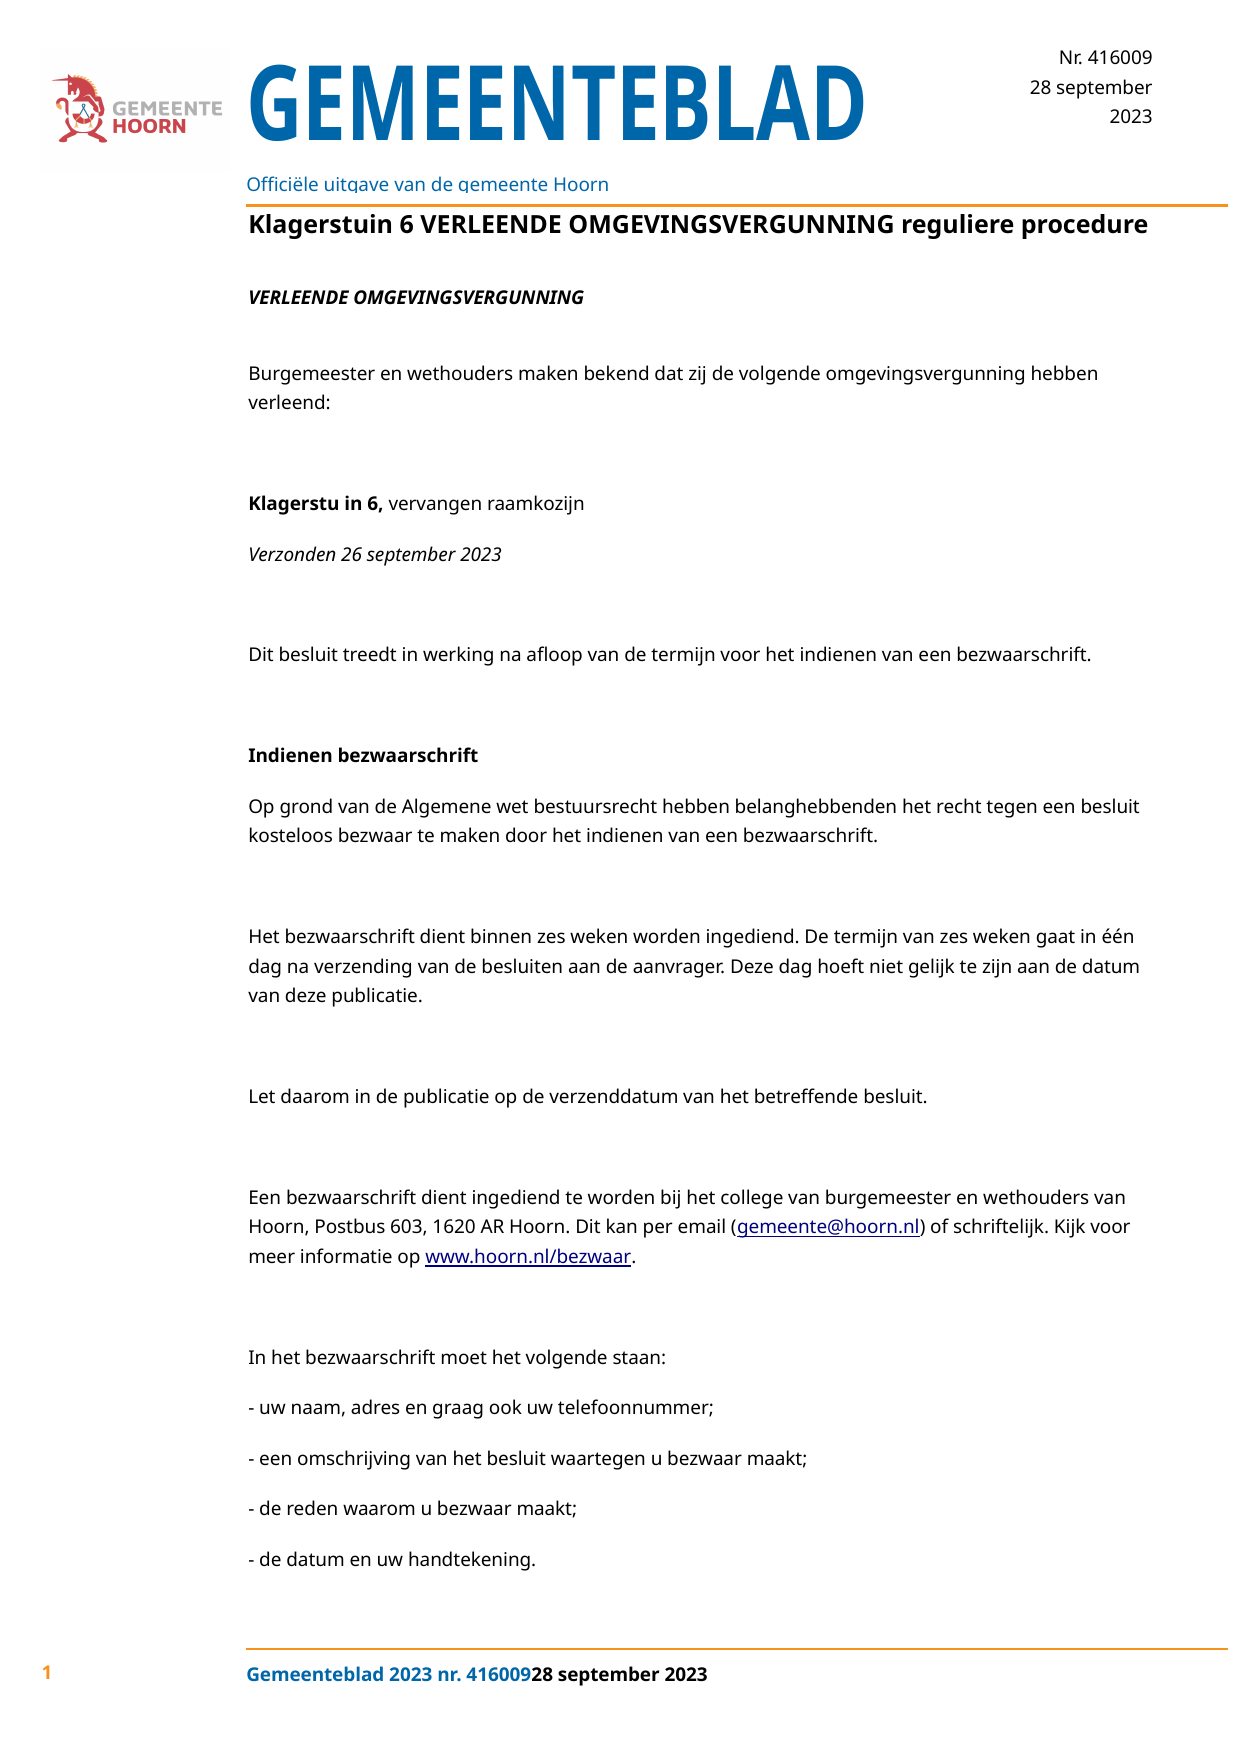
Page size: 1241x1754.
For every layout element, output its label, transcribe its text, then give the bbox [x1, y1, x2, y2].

text Klagerstuin 6 VERLEENDE OMGEVINGSVERGUNNING reguliere procedure [248, 207, 1152, 241]
text VERLEENDE OMGEVINGSVERGUNNING [248, 284, 1152, 309]
text - uw naam, adres en graag ook uw telefoonnummer; [248, 1394, 1152, 1420]
text Let daarom in de publicatie op de verzenddatum van het betreffende besluit. [248, 1083, 1152, 1109]
text Het bezwaarschrift dient binnen zes weken worden ingediend. De termijn van zes weken gaat in één dag na verzending van de besluiten aan de aanvrager. Deze dag hoeft niet gelijk te zijn aan de datum van deze publicatie. [248, 923, 1152, 1008]
text In het bezwaarschrift moet het volgende staan: [248, 1344, 1152, 1370]
text Op grond van de Algemene wet bestuursrecht hebben belanghebbenden het recht tegen een besluit kosteloos bezwaar te maken door het indienen van een bezwaarschrift. [248, 793, 1152, 848]
text Een bezwaarschrift dient ingediend te worden bij het college van burgemeester en wethouders van Hoorn, Postbus 603, 1620 AR Hoorn. Dit kan per email (gemeente@hoorn.nl) of schriftelijk. Kijk voor meer informatie op www.hoorn.nl/bezwaar. [248, 1184, 1152, 1269]
text - de datum en uw handtekening. [248, 1546, 1152, 1572]
text Burgemeester en wethouders maken bekend dat zij de volgende omgevingsvergunning hebben verleend: [248, 360, 1152, 415]
text - een omschrijving van het besluit waartegen u bezwaar maakt; [248, 1445, 1152, 1471]
text Dit besluit treedt in werking na afloop van de termijn voor het indienen van een bezwaarschrift. [248, 642, 1152, 667]
picture [41, 47, 231, 172]
text Indienen bezwaarschrift [248, 742, 1152, 768]
text - de reden waarom u bezwaar maakt; [248, 1495, 1152, 1521]
text Verzonden 26 september 2023 [248, 541, 1152, 567]
text Klagerstu in 6, vervangen raamkozijn [248, 490, 1152, 516]
